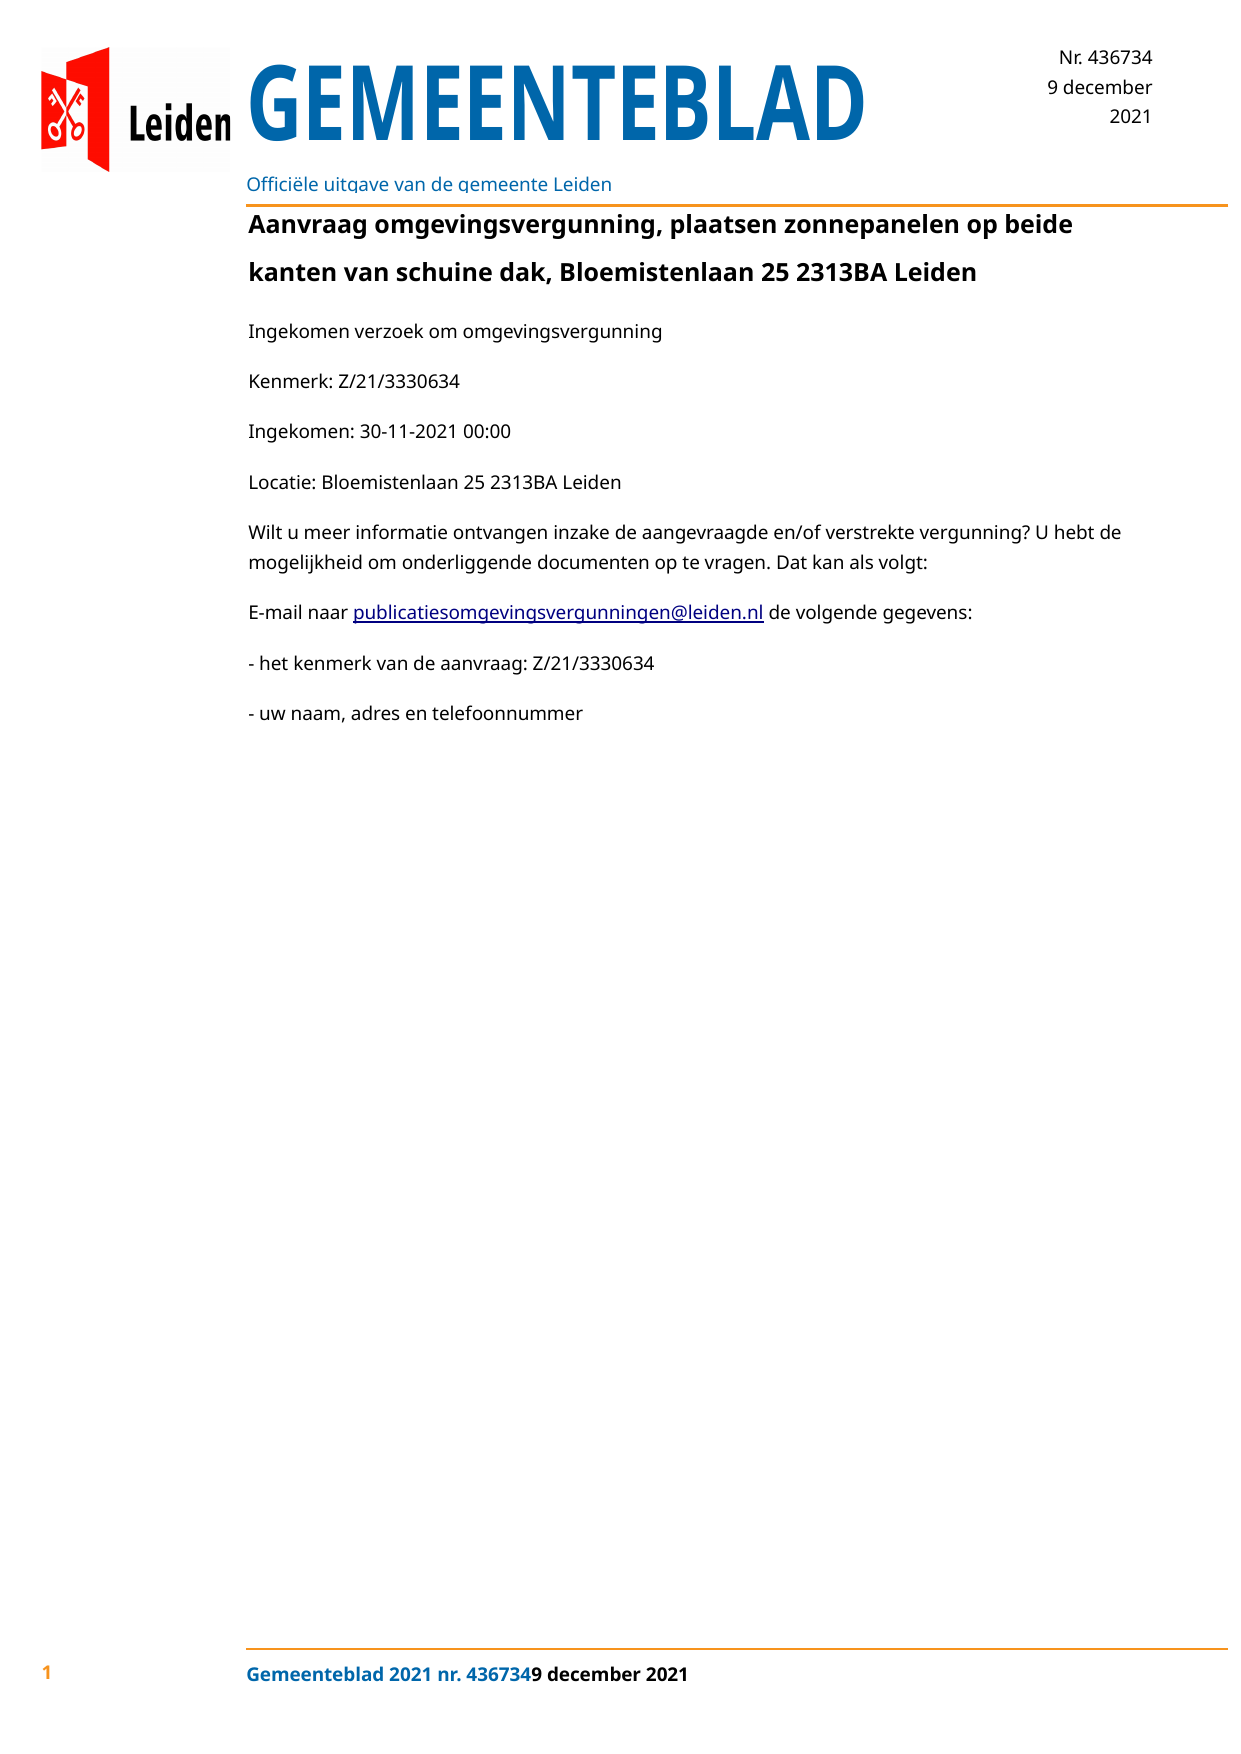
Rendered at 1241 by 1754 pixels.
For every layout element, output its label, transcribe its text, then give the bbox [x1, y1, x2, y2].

text Locatie: Bloemistenlaan 25 2313BA Leiden [248, 469, 1152, 495]
text Kenmerk: Z/21/3330634 [248, 368, 1152, 394]
text Ingekomen: 30-11-2021 00:00 [248, 419, 1152, 444]
text Wilt u meer informatie ontvangen inzake de aangevraagde en/of verstrekte vergunning? U hebt de mogelijkheid om onderliggende documenten op te vragen. Dat kan als volgt: [248, 519, 1152, 575]
text Aanvraag omgevingsvergunning, plaatsen zonnepanelen op beide kanten van schuine dak, Bloemistenlaan 25 2313BA Leiden [248, 207, 1152, 288]
text - uw naam, adres en telefoonnummer [248, 700, 1152, 726]
picture [41, 47, 231, 172]
text - het kenmerk van de aanvraag: Z/21/3330634 [248, 650, 1152, 676]
text Ingekomen verzoek om omgevingsvergunning [248, 318, 1152, 344]
text E-mail naar publicatiesomgevingsvergunningen@leiden.nl de volgende gegevens: [248, 599, 1152, 625]
